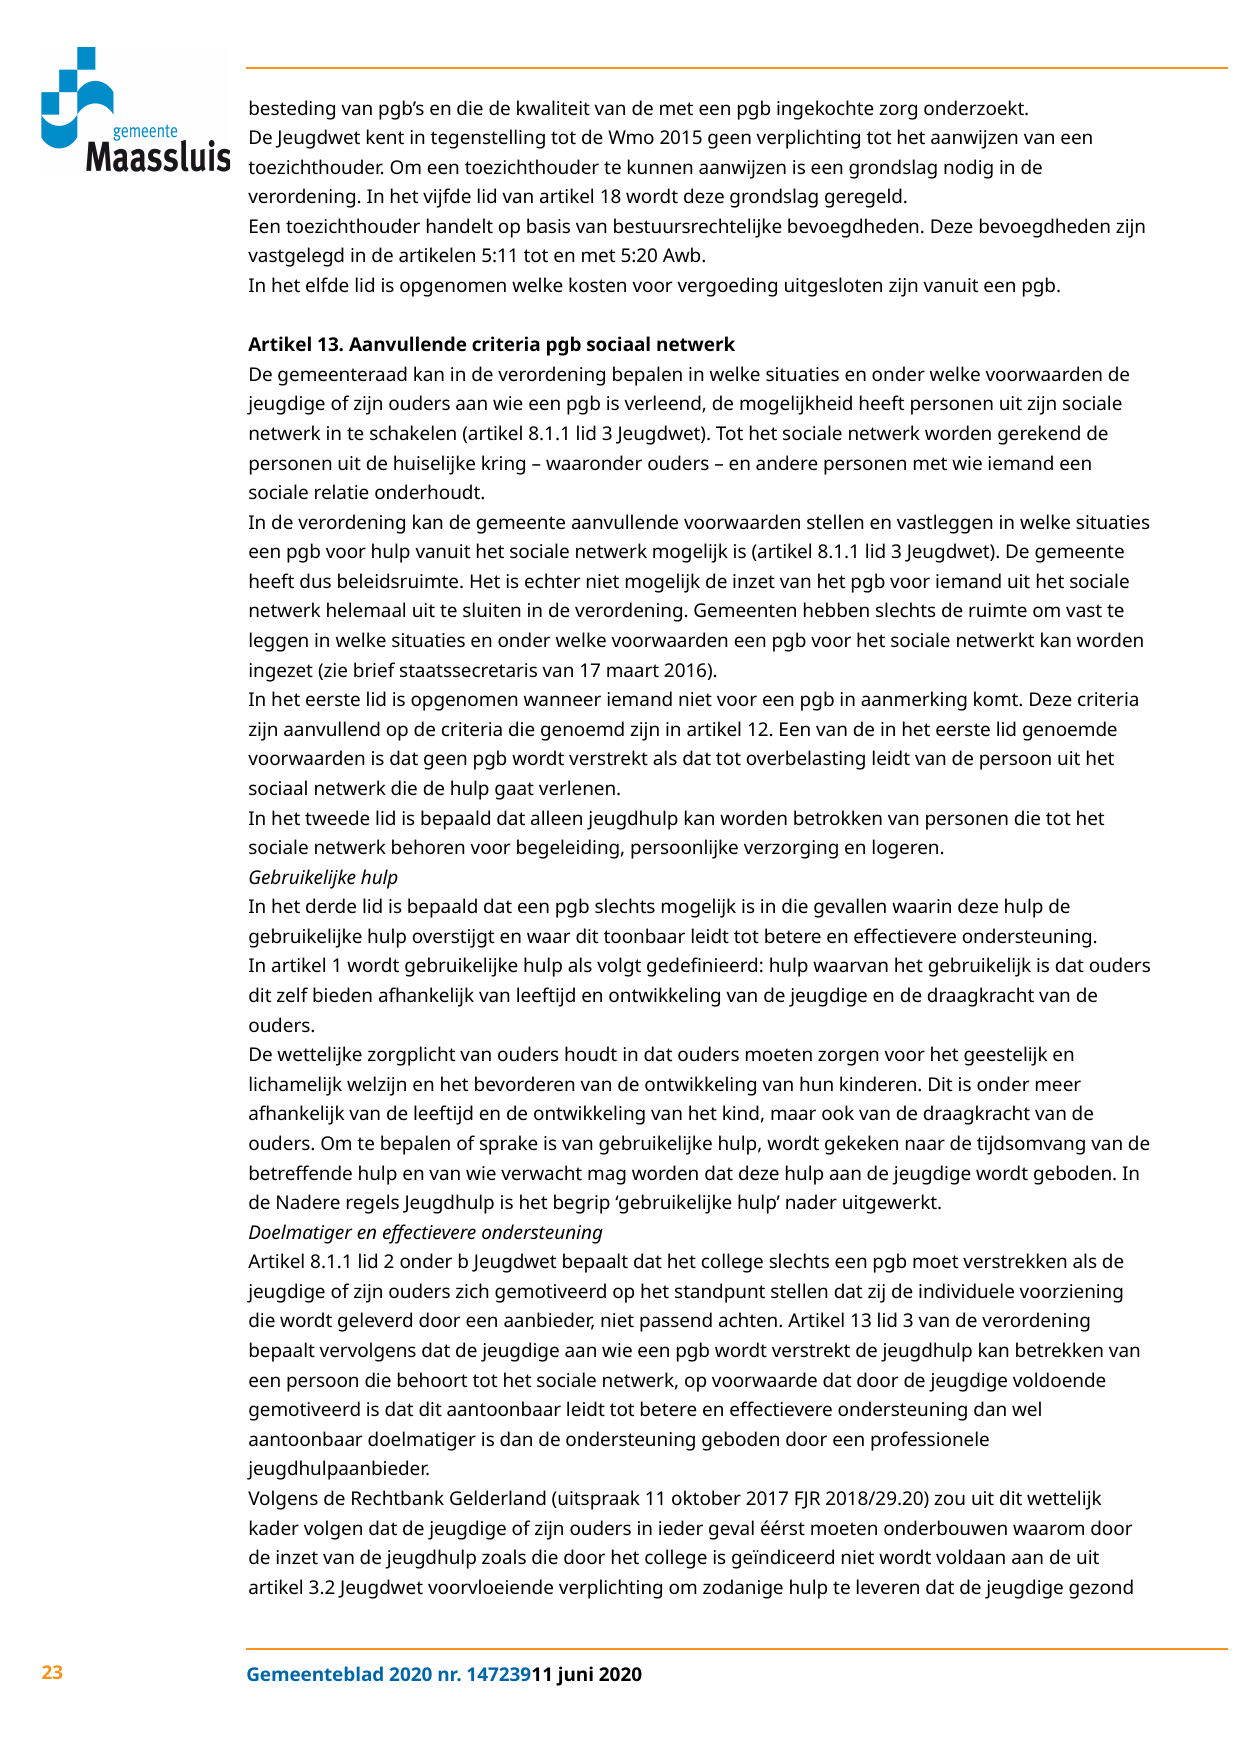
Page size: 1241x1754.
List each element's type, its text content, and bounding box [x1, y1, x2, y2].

text besteding van pgb’s en die de kwaliteit van de met een pgb ingekochte zorg onderzoekt. [248, 95, 1152, 121]
text Artikel 8.1.1 lid 2 onder b Jeugdwet bepaalt dat het college slechts een pgb moet verstrekken als de jeugdige of zijn ouders zich gemotiveerd op het standpunt stellen dat zij de individuele voorziening die wordt geleverd door een aanbieder, niet passend achten. Artikel 13 lid 3 van de verordening bepaalt vervolgens dat de jeugdige aan wie een pgb wordt verstrekt de jeugdhulp kan betrekken van een persoon die behoort tot het sociale netwerk, op voorwaarde dat door de jeugdige voldoende gemotiveerd is dat dit aantoonbaar leidt tot betere en effectievere ondersteuning dan wel aantoonbaar doelmatiger is dan de ondersteuning geboden door een professionele jeugdhulpaanbieder. [248, 1248, 1152, 1481]
text In artikel 1 wordt gebruikelijke hulp als volgt gedefinieerd: hulp waarvan het gebruikelijk is dat ouders dit zelf bieden afhankelijk van leeftijd en ontwikkeling van de jeugdige en de draagkracht van de ouders. [248, 953, 1152, 1038]
text Artikel 13. Aanvullende criteria pgb sociaal netwerk [248, 331, 1152, 357]
text De wettelijke zorgplicht van ouders houdt in dat ouders moeten zorgen voor het geestelijk en lichamelijk welzijn en het bevorderen van de ontwikkeling van hun kinderen. Dit is onder meer afhankelijk van de leeftijd en de ontwikkeling van het kind, maar ook van de draagkracht van de ouders. Om te bepalen of sprake is van gebruikelijke hulp, wordt gekeken naar de tijdsomvang van de betreffende hulp en van wie verwacht mag worden dat deze hulp aan de jeugdige wordt geboden. In de Nadere regels Jeugdhulp is het begrip ‘gebruikelijke hulp’ nader uitgewerkt. [248, 1041, 1152, 1215]
text De Jeugdwet kent in tegenstelling tot de Wmo 2015 geen verplichting tot het aanwijzen van een toezichthouder. Om een toezichthouder te kunnen aanwijzen is een grondslag nodig in de verordening. In het vijfde lid van artikel 18 wordt deze grondslag geregeld. [248, 124, 1152, 209]
text In het elfde lid is opgenomen welke kosten voor vergoeding uitgesloten zijn vanuit een pgb. [248, 272, 1152, 298]
text In het eerste lid is opgenomen wanneer iemand niet voor een pgb in aanmerking komt. Deze criteria zijn aanvullend op de criteria die genoemd zijn in artikel 12. Een van de in het eerste lid genoemde voorwaarden is dat geen pgb wordt verstrekt als dat tot overbelasting leidt van de persoon uit het sociaal netwerk die de hulp gaat verlenen. [248, 686, 1152, 801]
text In de verordening kan de gemeente aanvullende voorwaarden stellen en vastleggen in welke situaties een pgb voor hulp vanuit het sociale netwerk mogelijk is (artikel 8.1.1 lid 3 Jeugdwet). De gemeente heeft dus beleidsruimte. Het is echter niet mogelijk de inzet van het pgb voor iemand uit het sociale netwerk helemaal uit te sluiten in de verordening. Gemeenten hebben slechts de ruimte om vast te leggen in welke situaties en onder welke voorwaarden een pgb voor het sociale netwerkt kan worden ingezet (zie brief staatssecretaris van 17 maart 2016). [248, 509, 1152, 683]
text Een toezichthouder handelt op basis van bestuursrechtelijke bevoegdheden. Deze bevoegdheden zijn vastgelegd in de artikelen 5:11 tot en met 5:20 Awb. [248, 213, 1152, 268]
text Volgens de Rechtbank Gelderland (uitspraak 11 oktober 2017 FJR 2018/29.20) zou uit dit wettelijk kader volgen dat de jeugdige of zijn ouders in ieder geval éérst moeten onderbouwen waarom door de inzet van de jeugdhulp zoals die door het college is geïndiceerd niet wordt voldaan aan de uit artikel 3.2 Jeugdwet voorvloeiende verplichting om zodanige hulp te leveren dat de jeugdige gezond [248, 1485, 1152, 1600]
picture [41, 47, 231, 172]
text Gebruikelijke hulp [248, 864, 1152, 890]
text In het derde lid is bepaald dat een pgb slechts mogelijk is in die gevallen waarin deze hulp de gebruikelijke hulp overstijgt en waar dit toonbaar leidt tot betere en effectievere ondersteuning. [248, 893, 1152, 949]
text Doelmatiger en effectievere ondersteuning [248, 1219, 1152, 1245]
picture [41, 47, 77, 92]
text In het tweede lid is bepaald dat alleen jeugdhulp kan worden betrokken van personen die tot het sociale netwerk behoren voor begeleiding, persoonlijke verzorging en logeren. [248, 805, 1152, 860]
text De gemeenteraad kan in de verordening bepalen in welke situaties en onder welke voorwaarden de jeugdige of zijn ouders aan wie een pgb is verleend, de mogelijkheid heeft personen uit zijn sociale netwerk in te schakelen (artikel 8.1.1 lid 3 Jeugdwet). Tot het sociale netwerk worden gerekend de personen uit de huiselijke kring – waaronder ouders – en andere personen met wie iemand een sociale relatie onderhoudt. [248, 361, 1152, 505]
